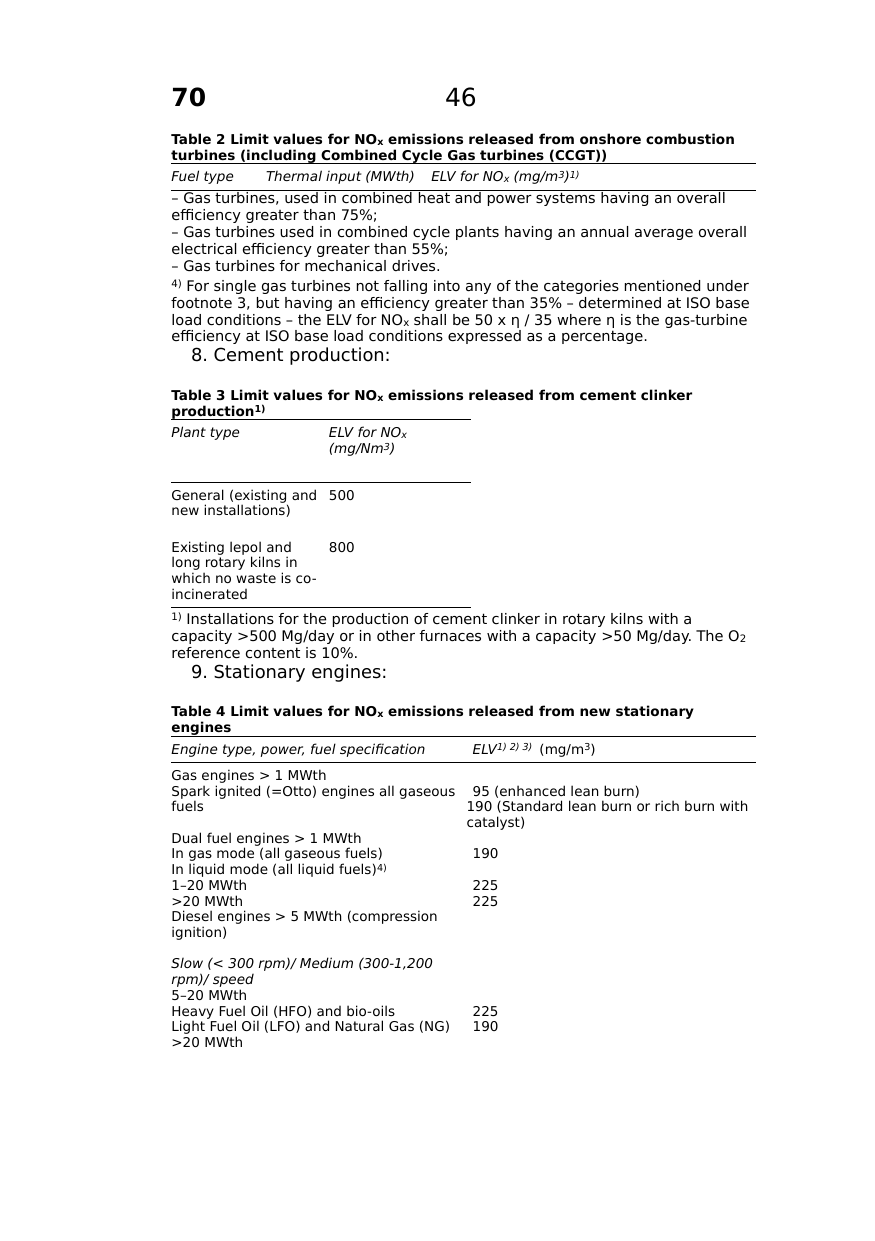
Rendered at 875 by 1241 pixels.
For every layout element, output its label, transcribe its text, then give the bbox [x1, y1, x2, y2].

table_cell [466, 956, 756, 988]
table_cell Dual fuel engines > 1 MWth [171, 831, 466, 846]
table_cell ELV1)2)3) (mg/m3) [466, 737, 756, 762]
table_cell 225 [466, 878, 756, 893]
table_cell [466, 1035, 756, 1051]
table_cell Plant type [171, 420, 323, 482]
table_cell >20 MWth [171, 1035, 466, 1051]
table_cell Light Fuel Oil (LFO) and Natural Gas (NG) [171, 1019, 466, 1035]
table_cell In gas mode (all gaseous fuels) In liquid mode (all liquid fuels)4) [171, 846, 466, 878]
text 8. Cement production: [171, 345, 756, 366]
table_cell 95 (enhanced lean burn) [466, 783, 756, 799]
table_cell – Gas turbines, used in combined heat and power systems having an overall efficiency greater than 75%; – Gas turbines used in combined cycle plants having an annual average overall electrical efficiency greater than 55%; – Gas turbines for mechanical drives. 4) For single gas turbines not falling into any of the categories mentioned under footnote 3, but having an efficiency greater than 35% – determined at ISO base load conditions – the ELV for NOx shall be 50 x η / 35 where η is the gas-turbine efficiency at ISO base load conditions expressed as a percentage. [171, 191, 756, 345]
table_cell [466, 941, 756, 956]
table_header Table 2 Limit values for NOx emissions released from onshore combustion turbines (including Combined Cycle Gas turbines (CCGT)) [171, 132, 756, 163]
table_cell Thermal input (MWth) [260, 164, 425, 189]
table_header Table 4 Limit values for NOx emissions released from new stationary engines [171, 704, 756, 736]
table_cell [171, 941, 466, 956]
table_cell Heavy Fuel Oil (HFO) and bio-oils [171, 1004, 466, 1019]
table_cell ELV for NOx (mg/m3)1) [425, 164, 756, 189]
table_cell [466, 988, 756, 1003]
table_cell Spark ignited (=Otto) engines all gaseous fuels [171, 783, 466, 831]
table_cell 5–20 MWth [171, 988, 466, 1003]
table_cell General (existing and new installations) [171, 483, 323, 539]
table_cell Diesel engines > 5 MWth (compression ignition) [171, 909, 466, 941]
table_header Table 3 Limit values for NOx emissions released from cement clinker production1) [171, 388, 756, 419]
table_cell 225 [466, 1004, 756, 1019]
table_cell 190 [466, 1019, 756, 1035]
table_cell [466, 909, 756, 941]
table_cell ELV for NOx (mg/Nm3) [323, 420, 471, 482]
table_cell [466, 763, 756, 783]
table_cell 1–20 MWth [171, 878, 466, 893]
table_cell >20 MWth [171, 894, 466, 909]
text 9. Stationary engines: [171, 662, 756, 682]
table_cell Fuel type [171, 164, 260, 189]
table_cell 1) Installations for the production of cement clinker in rotary kilns with a capacity >500 Mg/day or in other furnaces with a capacity >50 Mg/day. The O2 reference content is 10%. [171, 607, 756, 662]
table_cell [466, 831, 756, 846]
table_cell 190 [466, 846, 756, 878]
table_cell 225 [466, 894, 756, 909]
table_cell Gas engines > 1 MWth [171, 763, 466, 783]
table_cell 800 [323, 540, 471, 607]
table_cell 190 (Standard lean burn or rich burn with catalyst) [466, 799, 756, 831]
table_cell Engine type, power, fuel specification [171, 737, 466, 762]
table_cell Existing lepol and long rotary kilns in which no waste is co-incinerated [171, 540, 323, 607]
table_cell Slow (< 300 rpm)/ Medium (300-1,200 rpm)/ speed [171, 956, 466, 988]
table_cell 500 [323, 483, 471, 539]
